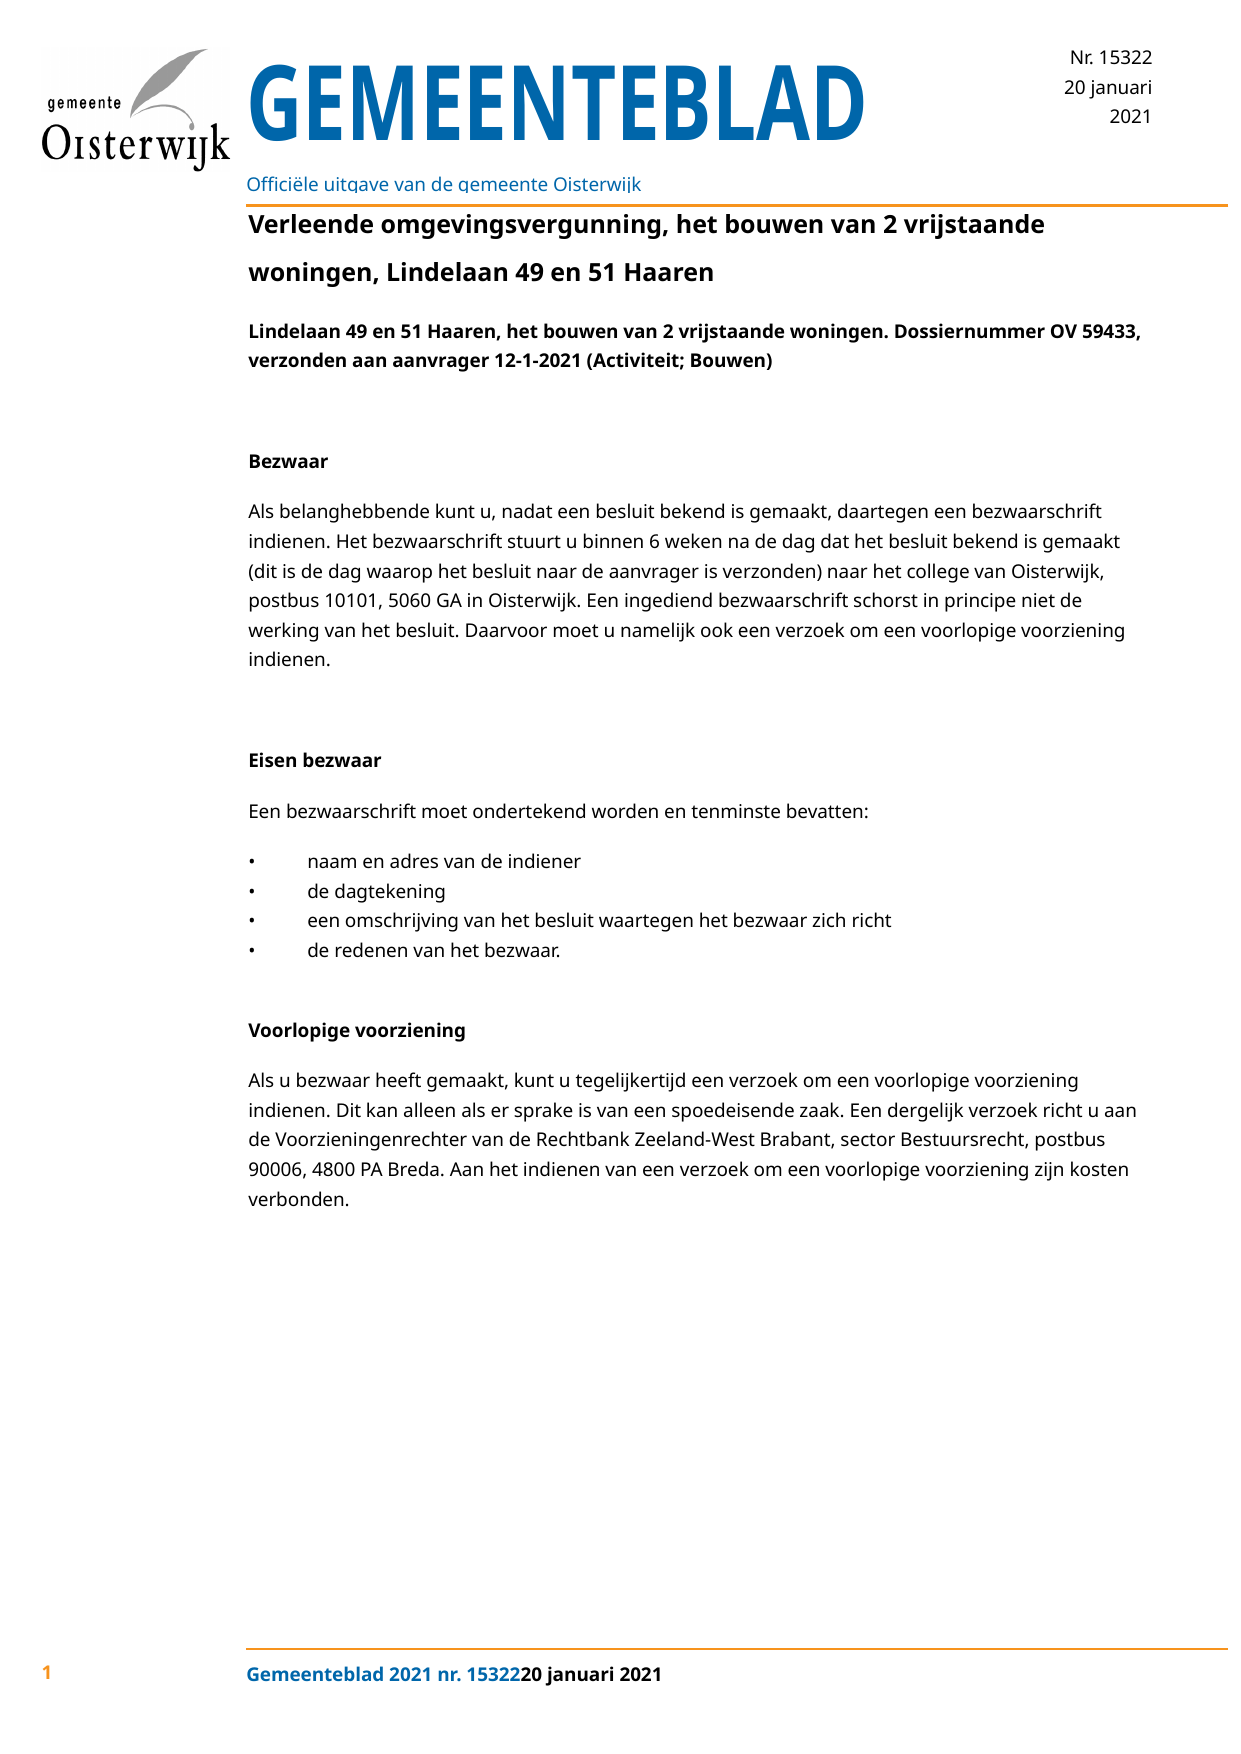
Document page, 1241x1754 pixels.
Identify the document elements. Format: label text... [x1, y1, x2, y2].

text Verleende omgevingsvergunning, het bouwen van 2 vrijstaande woningen, Lindelaan 49 en 51 Haaren [248, 207, 1152, 288]
text Als u bezwaar heeft gemaakt, kunt u tegelijkertijd een verzoek om een voorlopige voorziening indienen. Dit kan alleen als er sprake is van een spoedeisende zaak. Een dergelijk verzoek richt u aan de Voorzieningenrechter van de Rechtbank Zeeland-West Brabant, sector Bestuursrecht, postbus 90006, 4800 PA Breda. Aan het indienen van een verzoek om een voorlopige voorziening zijn kosten verbonden. [248, 1067, 1152, 1212]
text Voorlopige voorziening [248, 1017, 1152, 1043]
text Als belanghebbende kunt u, nadat een besluit bekend is gemaakt, daartegen een bezwaarschrift indienen. Het bezwaarschrift stuurt u binnen 6 weken na de dag dat het besluit bekend is gemaakt (dit is de dag waarop het besluit naar de aanvrager is verzonden) naar het college van Oisterwijk, postbus 10101, 5060 GA in Oisterwijk. Een ingediend bezwaarschrift schorst in principe niet de werking van het besluit. Daarvoor moet u namelijk ook een verzoek om een voorlopige voorziening indienen. [248, 499, 1152, 672]
list de dagtekening [248, 878, 1152, 904]
list naam en adres van de indiener [248, 848, 1152, 874]
list een omschrijving van het besluit waartegen het bezwaar zich richt [248, 907, 1152, 933]
text Lindelaan 49 en 51 Haaren, het bouwen van 2 vrijstaande woningen. Dossiernummer OV 59433, verzonden aan aanvrager 12-1-2021 (Activiteit; Bouwen) [248, 318, 1152, 373]
picture [41, 47, 231, 172]
text Bezwaar [248, 448, 1152, 474]
text Een bezwaarschrift moet ondertekend worden en tenminste bevatten: [248, 798, 1152, 824]
list de redenen van het bezwaar. [248, 937, 1152, 963]
text Eisen bezwaar [248, 747, 1152, 773]
